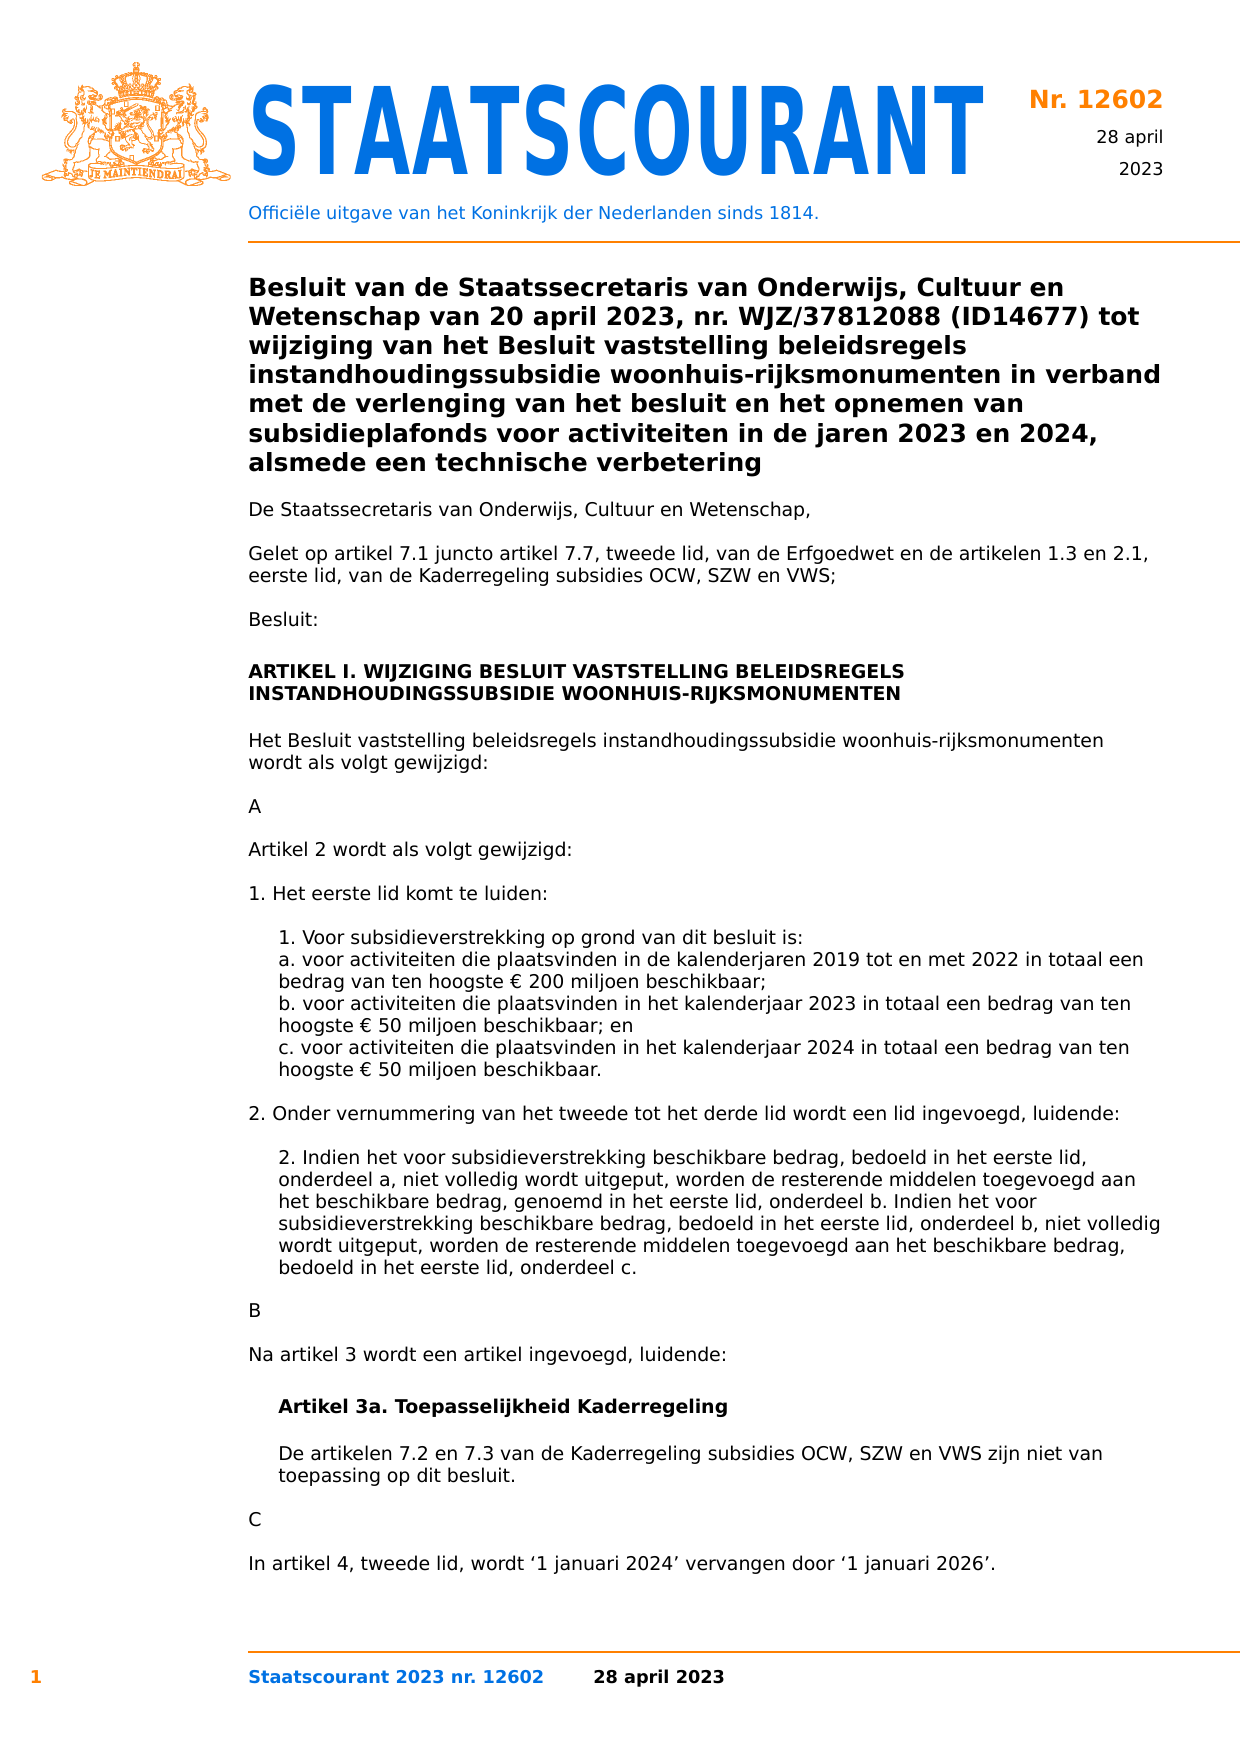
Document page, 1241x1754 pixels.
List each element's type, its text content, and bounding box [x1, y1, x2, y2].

subtitle Artikel 3a. Toepasselijkheid Kaderregeling [278, 1396, 1163, 1418]
text A [248, 796, 1163, 817]
picture [41, 62, 231, 186]
text B [248, 1300, 1163, 1322]
text C [248, 1509, 1163, 1531]
text De Staatssecretaris van Onderwijs, Cultuur en Wetenschap, [248, 499, 1163, 521]
text 2. Onder vernummering van het tweede tot het derde lid wordt een lid ingevoegd, luidende: [248, 1103, 1163, 1125]
text Gelet op artikel 7.1 juncto artikel 7.7, tweede lid, van de Erfgoedwet en de artikelen 1.3 en 2.1, eerste lid, van de Kaderregeling subsidies OCW, SZW en VWS; [248, 543, 1163, 587]
subtitle ARTIKEL I. WIJZIGING BESLUIT VASTSTELLING BELEIDSREGELS INSTANDHOUDINGSSUBSIDIE WOONHUIS-RIJKSMONUMENTEN [248, 661, 1163, 705]
text In artikel 4, tweede lid, wordt ‘1 januari 2024’ vervangen door ‘1 januari 2026’. [248, 1553, 1163, 1575]
table_header [25, 62, 248, 241]
table_header Nr. 12602 [998, 62, 1240, 121]
text Na artikel 3 wordt een artikel ingevoegd, luidende: [248, 1344, 1163, 1366]
text 2. Indien het voor subsidieverstrekking beschikbare bedrag, bedoeld in het eerste lid, onderdeel a, niet volledig wordt uitgeput, worden de resterende middelen toegevoegd aan het beschikbare bedrag, genoemd in het eerste lid, onderdeel b. Indien het voor subsidieverstrekking beschikbare bedrag, bedoeld in het eerste lid, onderdeel b, niet volledig wordt uitgeput, worden de resterende middelen toegevoegd aan het beschikbare bedrag, bedoeld in het eerste lid, onderdeel c. [278, 1147, 1163, 1278]
table_header STAATSCOURANT [248, 62, 998, 203]
text De artikelen 7.2 en 7.3 van de Kaderregeling subsidies OCW, SZW en VWS zijn niet van toepassing op dit besluit. [278, 1443, 1163, 1487]
text 1. Het eerste lid komt te luiden: [248, 883, 1163, 905]
text c. voor activiteiten die plaatsvinden in het kalenderjaar 2024 in totaal een bedrag van ten hoogste € 50 miljoen beschikbaar. [278, 1037, 1163, 1081]
text 1. Voor subsidieverstrekking op grond van dit besluit is: [278, 927, 1163, 949]
text Besluit: [248, 609, 1163, 631]
table_cell 28 april [998, 121, 1240, 153]
text a. voor activiteiten die plaatsvinden in de kalenderjaren 2019 tot en met 2022 in totaal een bedrag van ten hoogste € 200 miljoen beschikbaar; [278, 949, 1163, 993]
subtitle Besluit van de Staatssecretaris van Onderwijs, Cultuur en Wetenschap van 20 april 2023, nr. WJZ/37812088 (ID14677) tot wijziging van het Besluit vaststelling beleidsregels instandhoudingssubsidie woonhuis-rijksmonumenten in verband met de verlenging van het besluit en het opnemen van subsidieplafonds voor activiteiten in de jaren 2023 en 2024, alsmede een technische verbetering [248, 273, 1163, 477]
table_cell Officiële uitgave van het Koninkrijk der Nederlanden sinds 1814. [248, 203, 1240, 241]
text Het Besluit vaststelling beleidsregels instandhoudingssubsidie woonhuis-rijksmonumenten wordt als volgt gewijzigd: [248, 730, 1163, 774]
text b. voor activiteiten die plaatsvinden in het kalenderjaar 2023 in totaal een bedrag van ten hoogste € 50 miljoen beschikbaar; en [278, 993, 1163, 1037]
table_cell 2023 [998, 153, 1240, 203]
text Artikel 2 wordt als volgt gewijzigd: [248, 839, 1163, 861]
